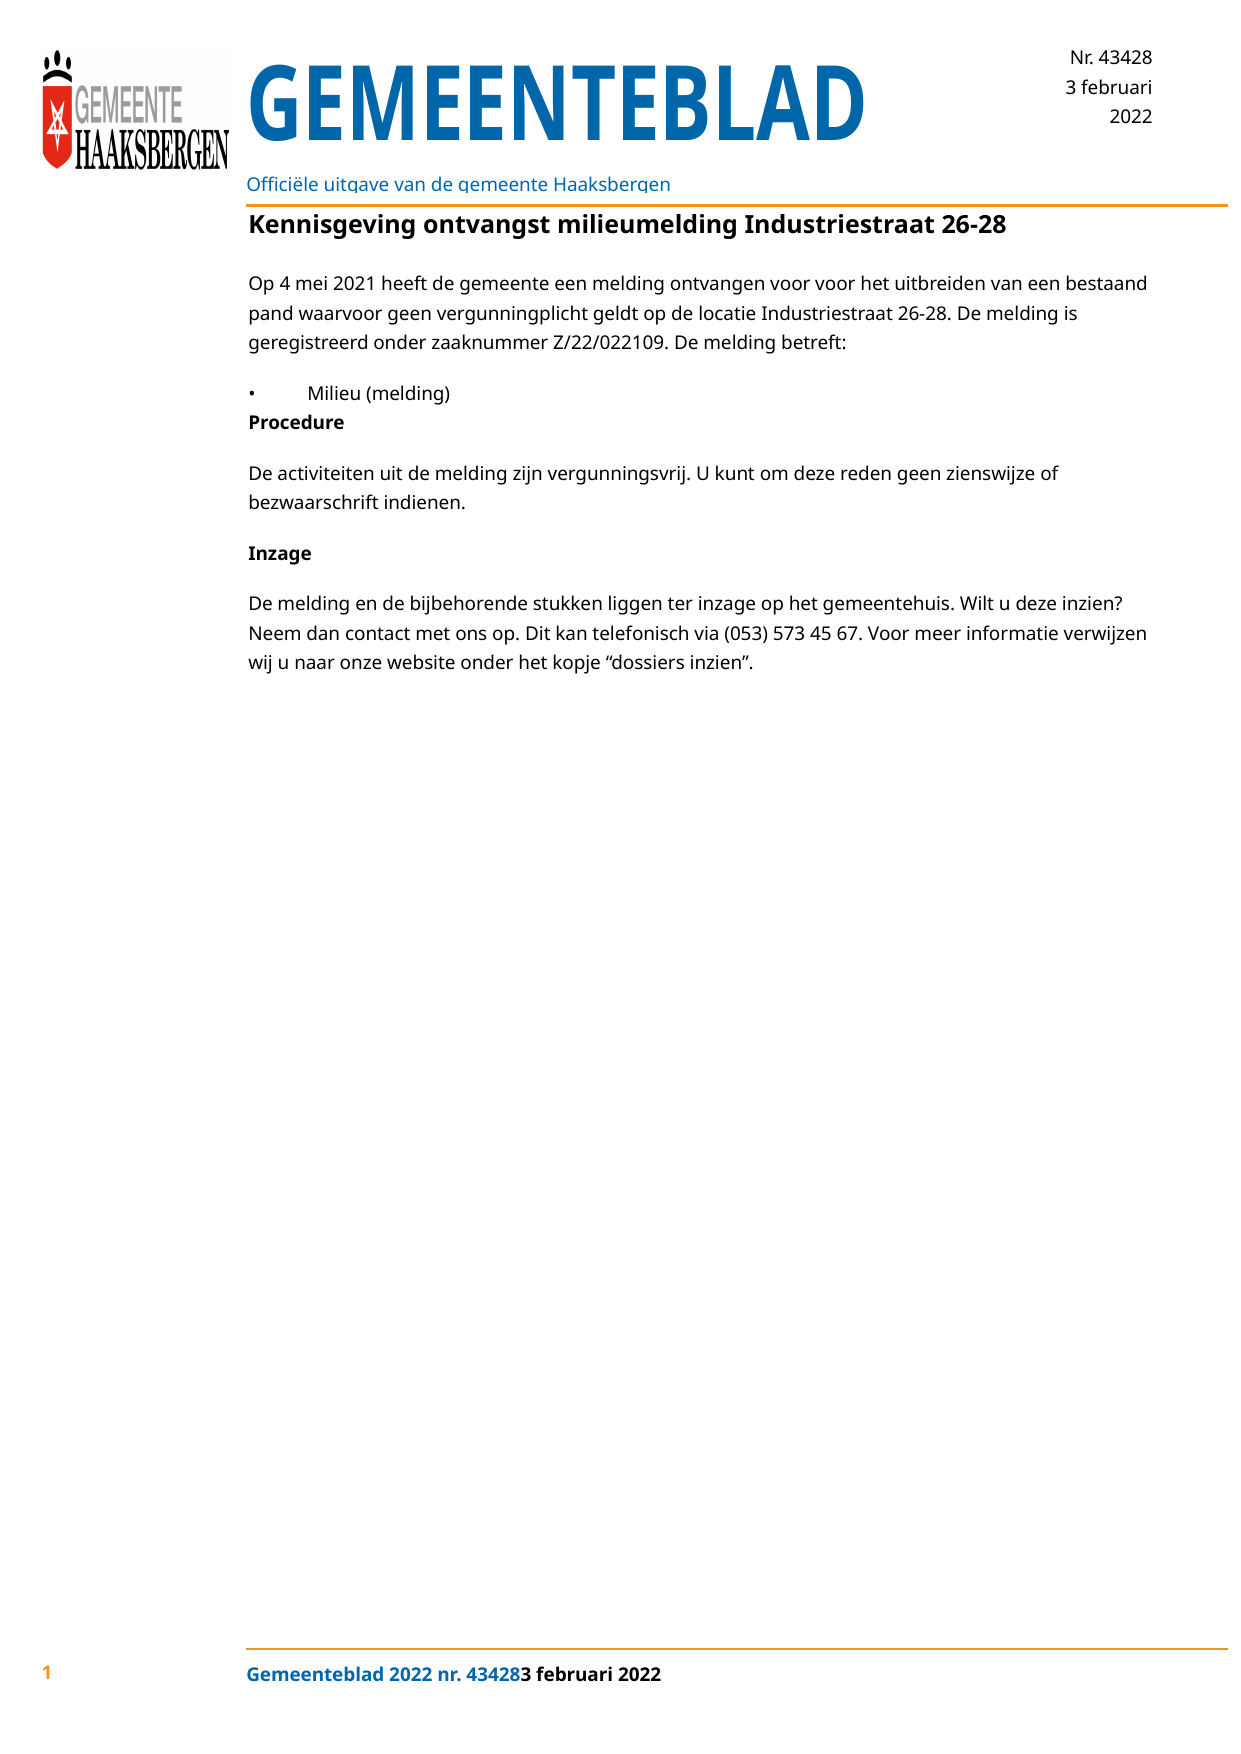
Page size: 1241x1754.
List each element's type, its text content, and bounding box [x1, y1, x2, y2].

text Kennisgeving ontvangst milieumelding Industriestraat 26-28 [248, 207, 1152, 241]
text Op 4 mei 2021 heeft de gemeente een melding ontvangen voor voor het uitbreiden van een bestaand pand waarvoor geen vergunningplicht geldt op de locatie Industriestraat 26-28. De melding is geregistreerd onder zaaknummer Z/22/022109. De melding betreft: [248, 270, 1152, 355]
text De activiteiten uit de melding zijn vergunningsvrij. U kunt om deze reden geen zienswijze of bezwaarschrift indienen. [248, 460, 1152, 515]
picture [41, 47, 231, 172]
text Inzage [248, 540, 1152, 566]
text Procedure [248, 409, 1152, 435]
list Milieu (melding) [248, 380, 1152, 406]
text De melding en de bijbehorende stukken liggen ter inzage op het gemeentehuis. Wilt u deze inzien? Neem dan contact met ons op. Dit kan telefonisch via (053) 573 45 67. Voor meer informatie verwijzen wij u naar onze website onder het kopje “dossiers inzien”. [248, 590, 1152, 675]
